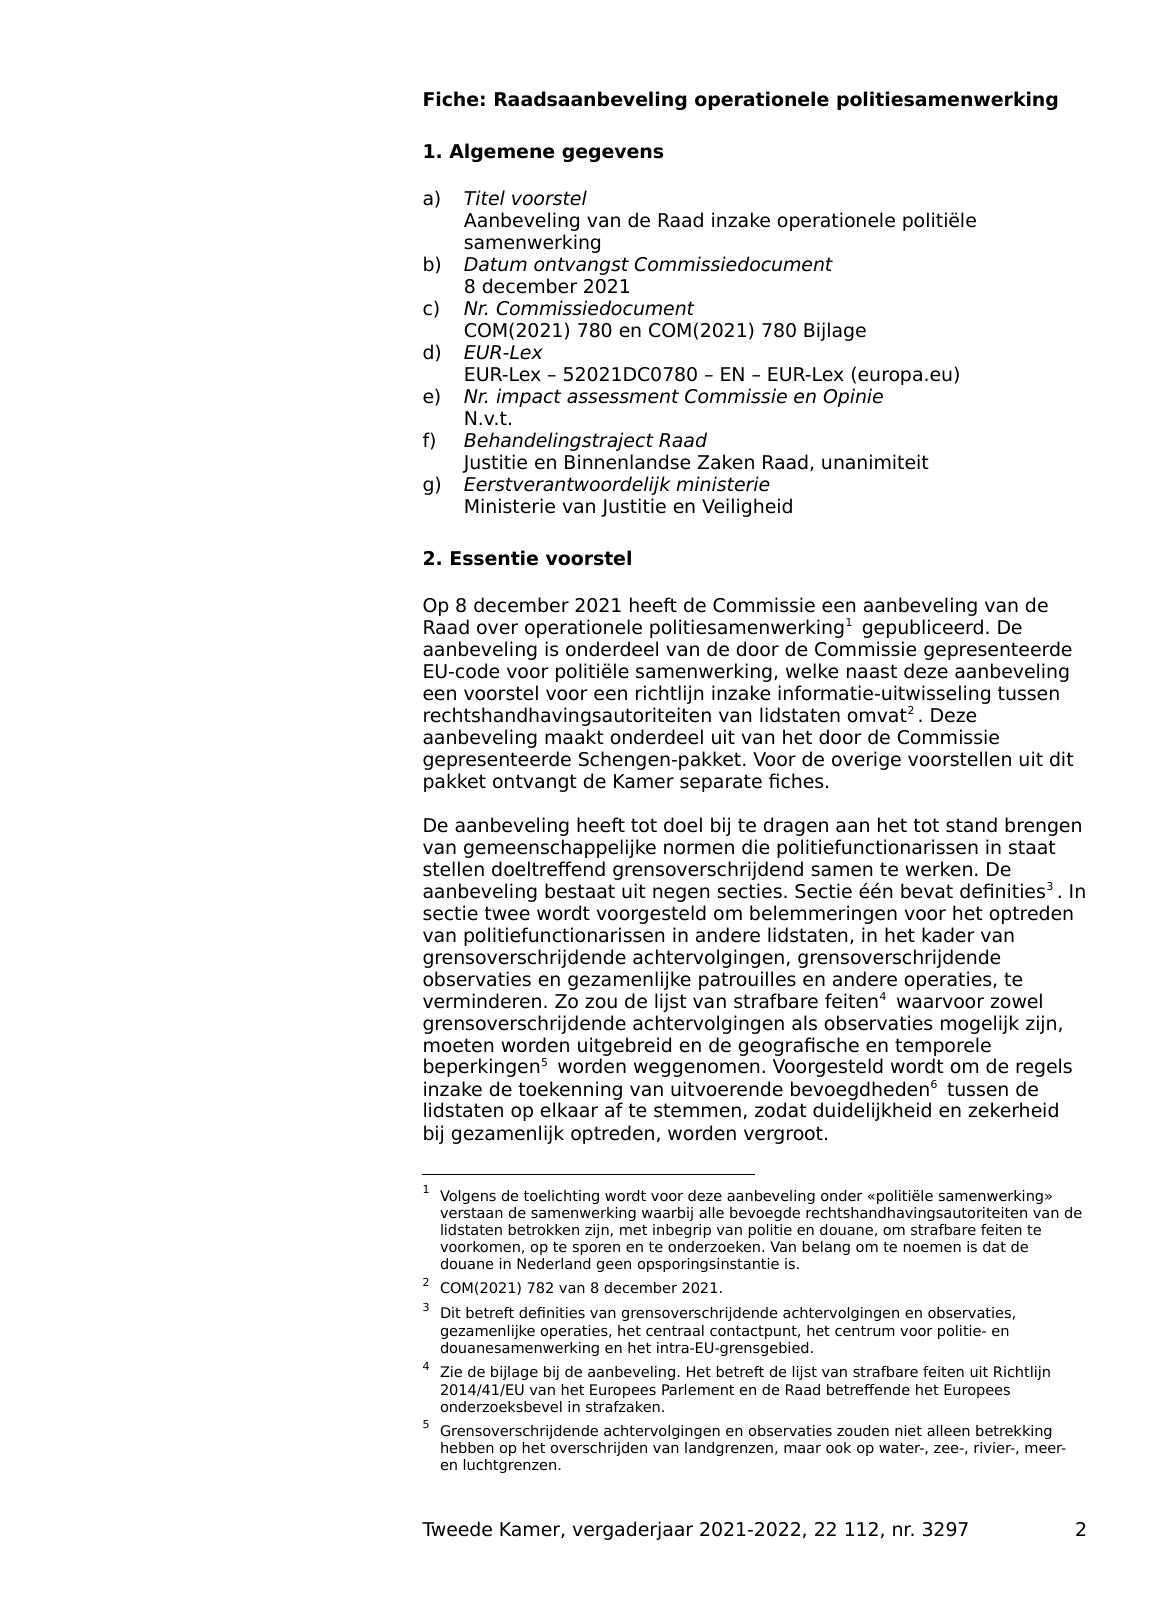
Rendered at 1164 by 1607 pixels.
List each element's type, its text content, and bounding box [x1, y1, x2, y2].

subtitle 1. Algemene gegevens [422, 141, 1087, 163]
text Grensoverschrijdende achtervolgingen en observaties zouden niet alleen betrekking hebben op het overschrijden van landgrenzen, maar ook op water-, zee-, rivier-, meer- en luchtgrenzen. [422, 1418, 1087, 1474]
text Zie de bijlage bij de aanbeveling. Het betreft de lijst van strafbare feiten uit Richtlijn 2014/41/EU van het Europees Parlement en de Raad betreffende het Europees onderzoeksbevel in strafzaken. [422, 1360, 1087, 1416]
text Justitie en Binnenlandse Zaken Raad, unanimiteit [464, 452, 1087, 474]
text 8 december 2021 [464, 276, 1087, 298]
text EUR-Lex – 52021DC0780 – EN – EUR-Lex (europa.eu) [464, 364, 1087, 386]
text Dit betreft definities van grensoverschrijdende achtervolgingen en observaties, gezamenlijke operaties, het centraal contactpunt, het centrum voor politie- en douanesamenwerking en het intra-EU-grensgebied. [422, 1301, 1087, 1357]
text d) EUR-Lex [422, 342, 1087, 364]
subtitle Fiche: Raadsaanbeveling operationele politiesamenwerking [422, 89, 1087, 111]
text Volgens de toelichting wordt voor deze aanbeveling onder «politiële samenwerking» verstaan de samenwerking waarbij alle bevoegde rechtshandhavingsautoriteiten van de lidstaten betrokken zijn, met inbegrip van politie en douane, om strafbare feiten te voorkomen, op te sporen en te onderzoeken. Van belang om te noemen is dat de douane in Nederland geen opsporingsinstantie is. [422, 1183, 1087, 1273]
text g) Eerstverantwoordelijk ministerie [422, 474, 1087, 496]
text Op 8 december 2021 heeft de Commissie een aanbeveling van de Raad over operationele politiesamenwerking gepubliceerd. De aanbeveling is onderdeel van de door de Commissie gepresenteerde EU-code voor politiële samenwerking, welke naast deze aanbeveling een voorstel voor een richtlijn inzake informatie-uitwisseling tussen rechtshandhavingsautoriteiten van lidstaten omvat. Deze aanbeveling maakt onderdeel uit van het door de Commissie gepresenteerde Schengen-pakket. Voor de overige voorstellen uit dit pakket ontvangt de Kamer separate fiches. [422, 595, 1087, 792]
text Ministerie van Justitie en Veiligheid [464, 496, 1087, 518]
text Aanbeveling van de Raad inzake operationele politiële samenwerking [464, 210, 1087, 254]
text COM(2021) 782 van 8 december 2021. [422, 1276, 1087, 1298]
text c) Nr. Commissiedocument [422, 298, 1087, 320]
subtitle 2. Essentie voorstel [422, 548, 1087, 570]
text a) Titel voorstel [422, 188, 1087, 210]
text De aanbeveling heeft tot doel bij te dragen aan het tot stand brengen van gemeenschappelijke normen die politiefunctionarissen in staat stellen doeltreffend grensoverschrijdend samen te werken. De aanbeveling bestaat uit negen secties. Sectie één bevat definities. In sectie twee wordt voorgesteld om belemmeringen voor het optreden van politiefunctionarissen in andere lidstaten, in het kader van grensoverschrijdende achtervolgingen, grensoverschrijdende observaties en gezamenlijke patrouilles en andere operaties, te verminderen. Zo zou de lijst van strafbare feiten waarvoor zowel grensoverschrijdende achtervolgingen als observaties mogelijk zijn, moeten worden uitgebreid en de geografische en temporele beperkingen worden weggenomen. Voorgesteld wordt om de regels inzake de toekenning van uitvoerende bevoegdheden tussen de lidstaten op elkaar af te stemmen, zodat duidelijkheid en zekerheid bij gezamenlijk optreden, worden vergroot. [422, 815, 1087, 1144]
text e) Nr. impact assessment Commissie en Opinie [422, 386, 1087, 408]
text f) Behandelingstraject Raad [422, 430, 1087, 452]
text b) Datum ontvangst Commissiedocument [422, 254, 1087, 276]
text COM(2021) 780 en COM(2021) 780 Bijlage [464, 320, 1087, 342]
text N.v.t. [464, 408, 1087, 430]
